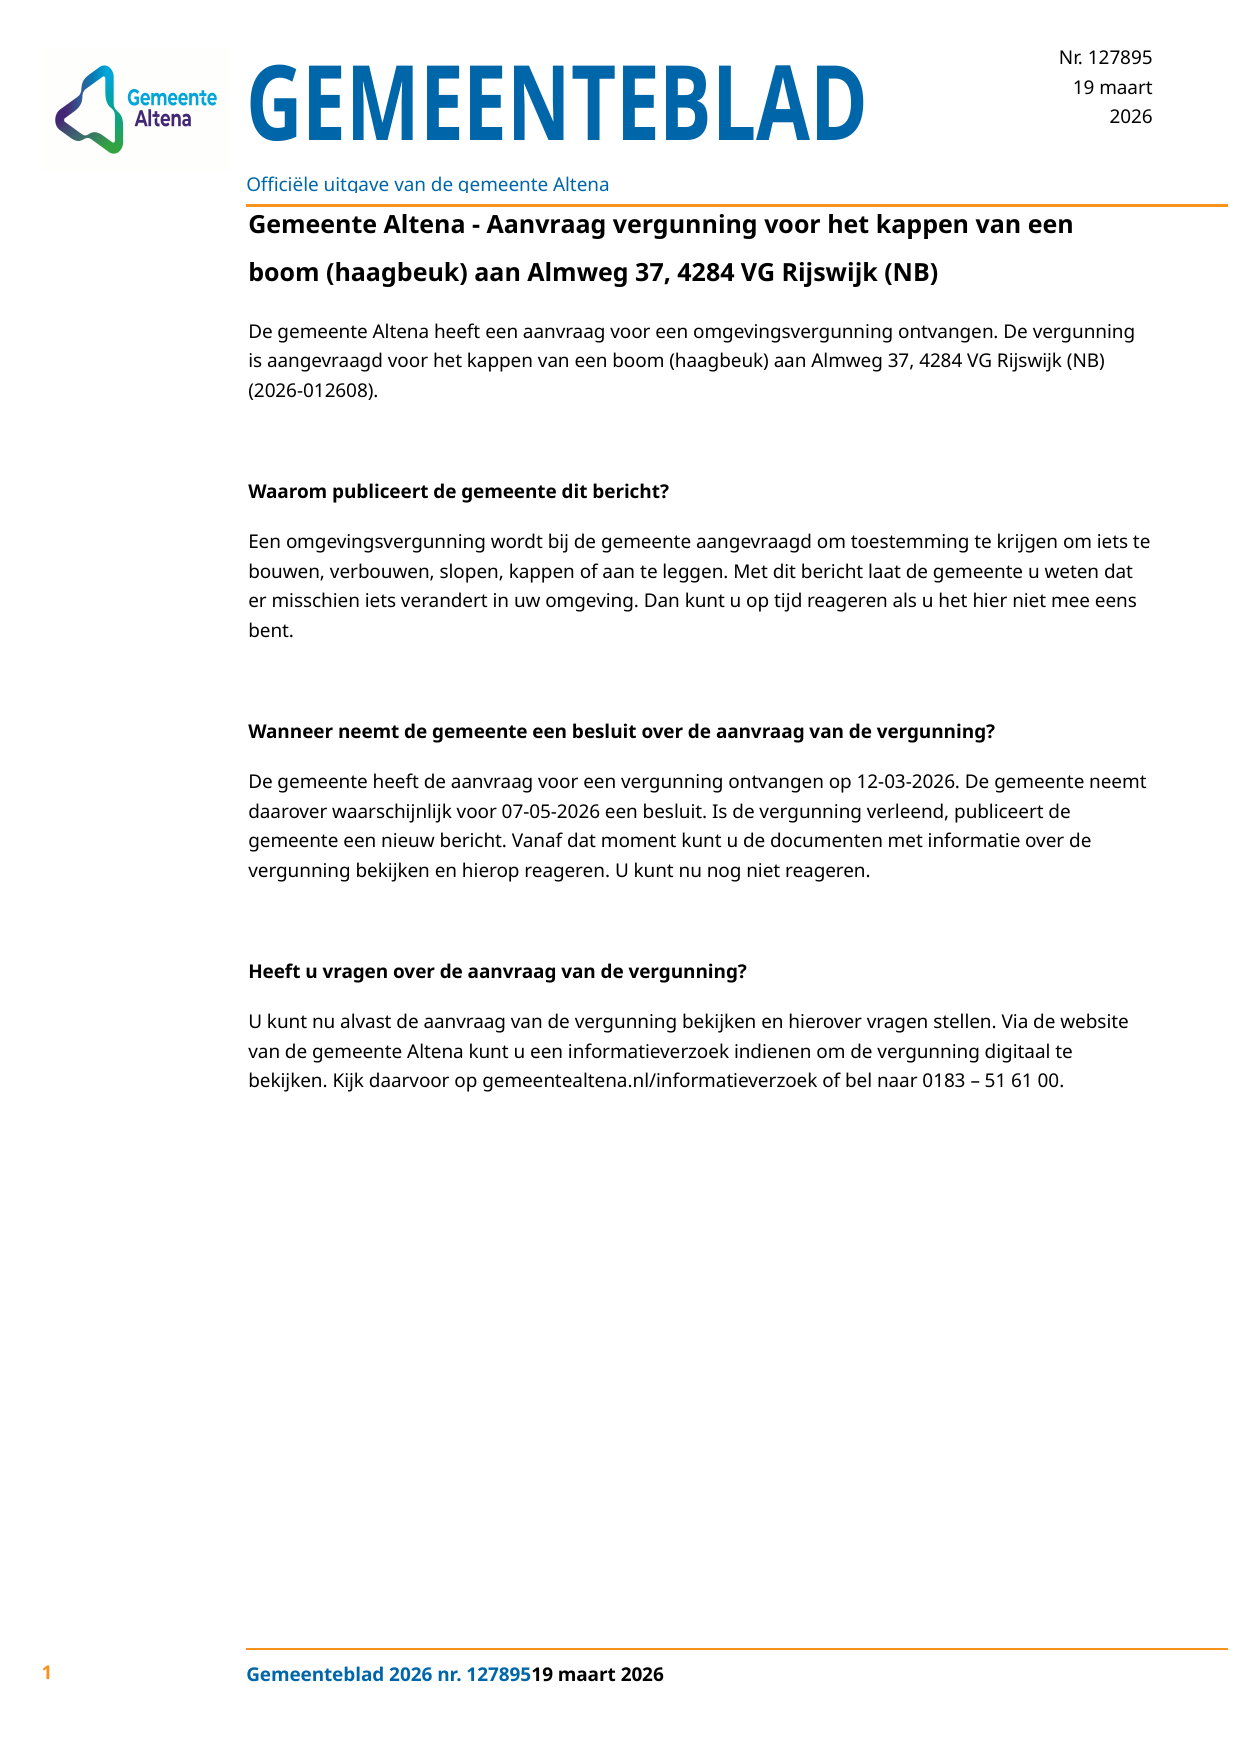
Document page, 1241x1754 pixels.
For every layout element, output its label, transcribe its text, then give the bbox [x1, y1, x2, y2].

text Heeft u vragen over de aanvraag van de vergunning? [248, 958, 1152, 984]
text Wanneer neemt de gemeente een besluit over de aanvraag van de vergunning? [248, 718, 1152, 744]
text De gemeente heeft de aanvraag voor een vergunning ontvangen op 12-03-2026. De gemeente neemt daarover waarschijnlijk voor 07-05-2026 een besluit. Is de vergunning verleend, publiceert de gemeente een nieuw bericht. Vanaf dat moment kunt u de documenten met informatie over de vergunning bekijken en hierop reageren. U kunt nu nog niet reageren. [248, 768, 1152, 883]
text De gemeente Altena heeft een aanvraag voor een omgevingsvergunning ontvangen. De vergunning is aangevraagd voor het kappen van een boom (haagbeuk) aan Almweg 37, 4284 VG Rijswijk (NB) (2026-012608). [248, 318, 1152, 403]
text Gemeente Altena - Aanvraag vergunning voor het kappen van een boom (haagbeuk) aan Almweg 37, 4284 VG Rijswijk (NB) [248, 207, 1152, 288]
text U kunt nu alvast de aanvraag van de vergunning bekijken en hierover vragen stellen. Via de website van de gemeente Altena kunt u een informatieverzoek indienen om de vergunning digitaal te bekijken. Kijk daarvoor op gemeentealtena.nl/informatieverzoek of bel naar 0183 – 51 61 00. [248, 1008, 1152, 1093]
text Waarom publiceert de gemeente dit bericht? [248, 478, 1152, 504]
picture [41, 47, 231, 172]
text Een omgevingsvergunning wordt bij de gemeente aangevraagd om toestemming te krijgen om iets te bouwen, verbouwen, slopen, kappen of aan te leggen. Met dit bericht laat de gemeente u weten dat er misschien iets verandert in uw omgeving. Dan kunt u op tijd reageren als u het hier niet mee eens bent. [248, 528, 1152, 643]
